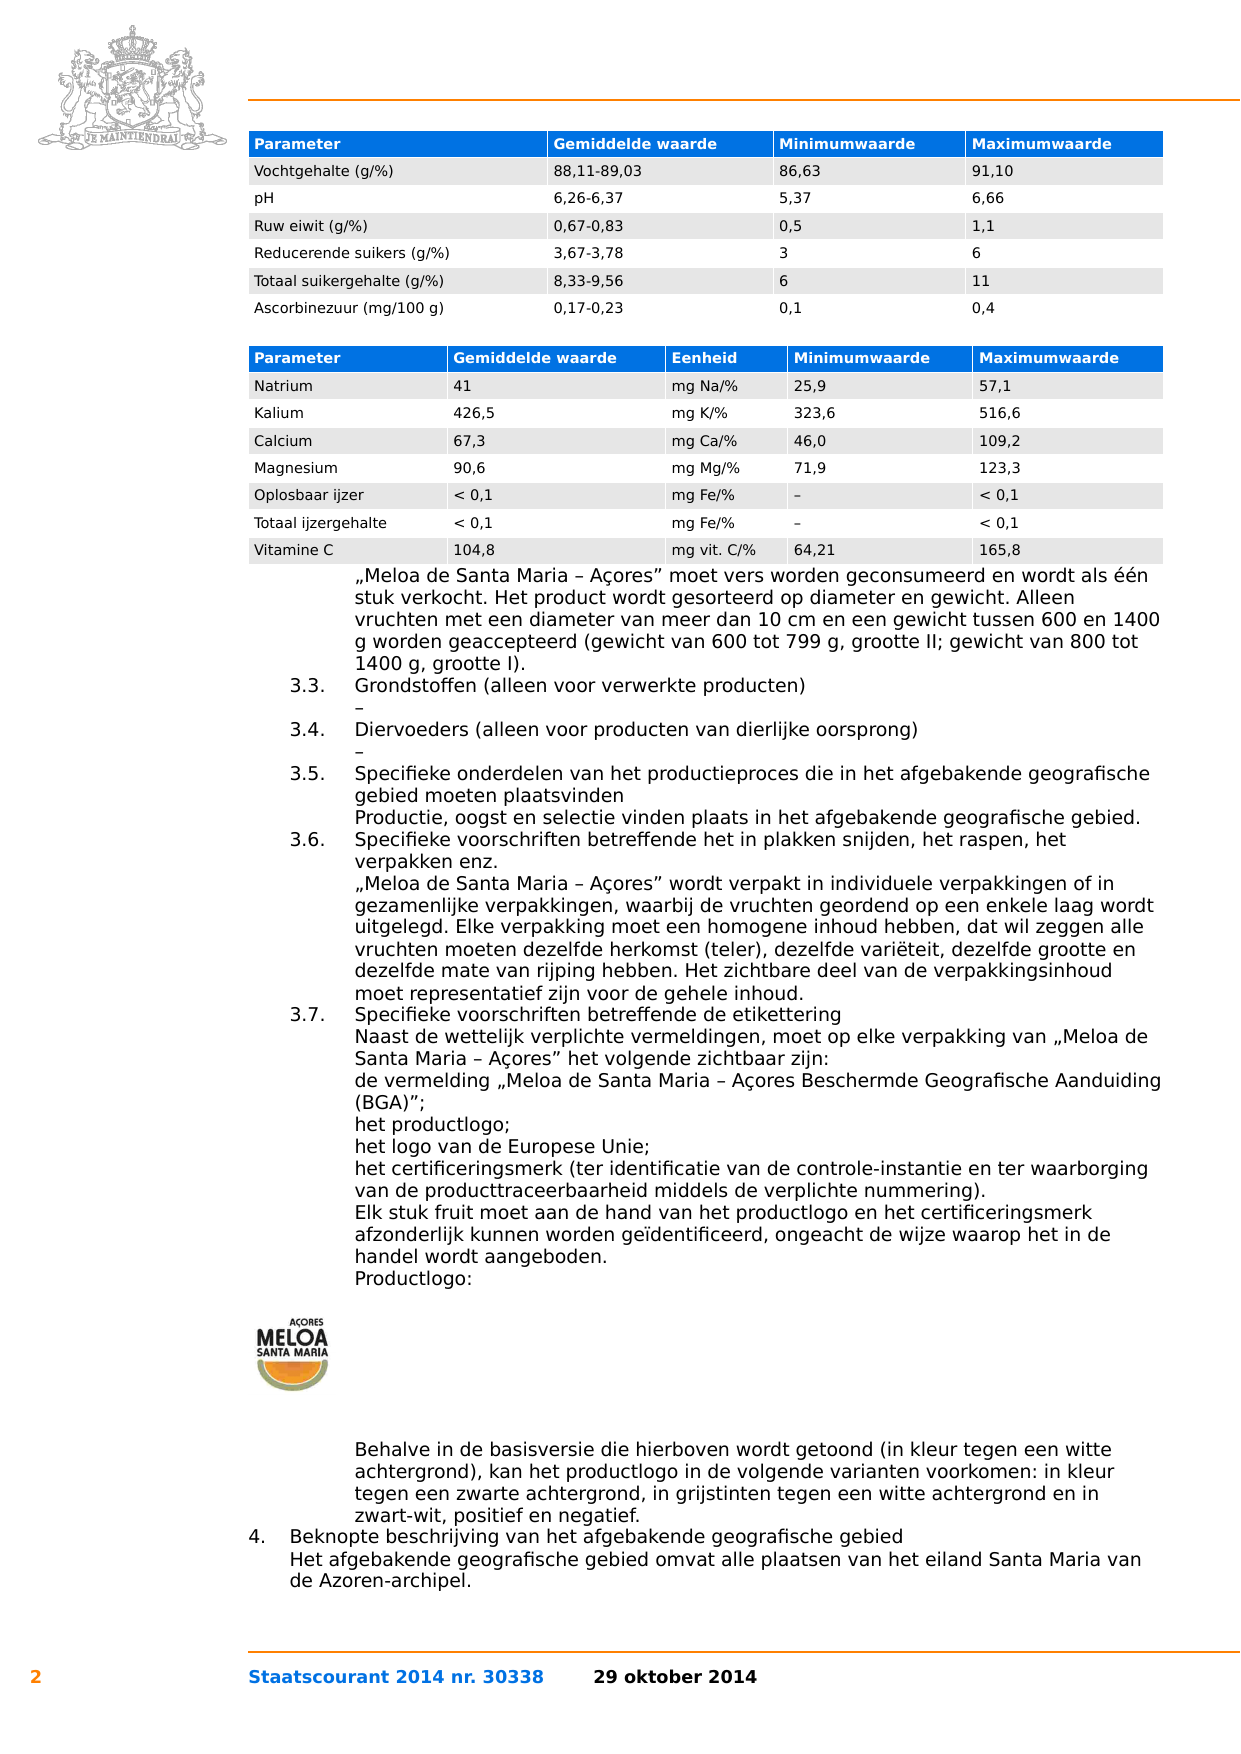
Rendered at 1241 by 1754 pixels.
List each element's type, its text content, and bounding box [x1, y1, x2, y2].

table_cell < 0,1 [448, 483, 665, 509]
table_cell 67,3 [448, 428, 665, 454]
table_cell 8,33-9,56 [548, 268, 773, 294]
table_header Minimumwaarde [774, 131, 965, 157]
table_cell 5,37 [774, 186, 965, 212]
table_cell Calcium [249, 428, 447, 454]
table_cell 3 [774, 241, 965, 267]
table_cell Ruw eiwit (g/%) [249, 213, 547, 239]
table_cell mg Fe/% [666, 510, 787, 536]
table_cell 6 [774, 268, 965, 294]
table_cell 0,5 [774, 213, 965, 239]
table_header Eenheid [666, 346, 787, 372]
table_cell mg Ca/% [666, 428, 787, 454]
table_cell 1,1 [966, 213, 1163, 239]
text 3.5. Specifieke onderdelen van het productieproces die in het afgebakende geografische gebied moeten plaatsvinden [289, 763, 1163, 807]
table_cell 123,3 [973, 455, 1163, 482]
table_cell 41 [448, 373, 665, 399]
picture [248, 1312, 337, 1395]
text 3.3. Grondstoffen (alleen voor verwerkte producten) [289, 675, 1163, 697]
table_cell – [788, 483, 972, 509]
table_cell < 0,1 [973, 483, 1163, 509]
table_cell – [788, 510, 972, 536]
table_cell Reducerende suikers (g/%) [249, 241, 547, 267]
text Productlogo: [354, 1268, 1163, 1290]
text 4. Beknopte beschrijving van het afgebakende geografische gebied [248, 1526, 1163, 1548]
table_header Gemiddelde waarde [448, 346, 665, 372]
table_header Gemiddelde waarde [548, 131, 773, 157]
text Productie, oogst en selectie vinden plaats in het afgebakende geografische gebied. [354, 807, 1163, 828]
text 3.7. Specifieke voorschriften betreffende de etikettering [289, 1004, 1163, 1026]
table_cell 3,67-3,78 [548, 241, 773, 267]
text het logo van de Europese Unie; [354, 1136, 1163, 1158]
table_cell Totaal suikergehalte (g/%) [249, 268, 547, 294]
table_cell 6,66 [966, 186, 1163, 212]
table_cell mg Mg/% [666, 455, 787, 482]
table_cell mg Na/% [666, 373, 787, 399]
table_cell Natrium [249, 373, 447, 399]
text Elk stuk fruit moet aan de hand van het productlogo en het certificeringsmerk afzonderlijk kunnen worden geïdentificeerd, ongeacht de wijze waarop het in de handel wordt aangeboden. [354, 1202, 1163, 1268]
table_cell Magnesium [249, 455, 447, 482]
table_cell 86,63 [774, 158, 965, 185]
table_cell 88,11-89,03 [548, 158, 773, 185]
table_cell Oplosbaar ijzer [249, 483, 447, 509]
table_cell 0,1 [774, 295, 965, 322]
table_cell 165,8 [973, 538, 1163, 564]
text Het afgebakende geografische gebied omvat alle plaatsen van het eiland Santa Maria van de Azoren-archipel. [289, 1548, 1163, 1592]
text de vermelding „Meloa de Santa Maria – Açores Beschermde Geografische Aanduiding (BGA)”; [354, 1070, 1163, 1114]
text – [354, 697, 1163, 719]
text 3.6. Specifieke voorschriften betreffende het in plakken snijden, het raspen, het verpakken enz. [289, 828, 1163, 872]
table_cell < 0,1 [973, 510, 1163, 536]
table_cell 6,26-6,37 [548, 186, 773, 212]
text Behalve in de basisversie die hierboven wordt getoond (in kleur tegen een witte achtergrond), kan het productlogo in de volgende varianten voorkomen: in kleur tegen een zwarte achtergrond, in grijstinten tegen een witte achtergrond en in zwart-wit, positief en negatief. [354, 1438, 1163, 1526]
table_cell Ascorbinezuur (mg/100 g) [249, 295, 547, 322]
text Naast de wettelijk verplichte vermeldingen, moet op elke verpakking van „Meloa de Santa Maria – Açores” het volgende zichtbaar zijn: [354, 1026, 1163, 1070]
text „Meloa de Santa Maria – Açores” wordt verpakt in individuele verpakkingen of in gezamenlijke verpakkingen, waarbij de vruchten geordend op een enkele laag wordt uitgelegd. Elke verpakking moet een homogene inhoud hebben, dat wil zeggen alle vruchten moeten dezelfde herkomst (teler), dezelfde variëteit, dezelfde grootte en dezelfde mate van rijping hebben. Het zichtbare deel van de verpakkingsinhoud moet representatief zijn voor de gehele inhoud. [354, 872, 1163, 1004]
table_cell 109,2 [973, 428, 1163, 454]
table_cell 71,9 [788, 455, 972, 482]
text 3.4. Diervoeders (alleen voor producten van dierlijke oorsprong) [289, 719, 1163, 741]
table_cell Vochtgehalte (g/%) [249, 158, 547, 185]
table_header Parameter [249, 131, 547, 157]
table_header Maximumwaarde [966, 131, 1163, 157]
table_cell mg vit. C/% [666, 538, 787, 564]
table_cell mg Fe/% [666, 483, 787, 509]
table_cell 64,21 [788, 538, 972, 564]
table_cell 323,6 [788, 400, 972, 427]
table_cell 104,8 [448, 538, 665, 564]
table_cell mg K/% [666, 400, 787, 427]
table_cell 0,17-0,23 [548, 295, 773, 322]
table_cell 11 [966, 268, 1163, 294]
table_cell 25,9 [788, 373, 972, 399]
table_cell Vitamine C [249, 538, 447, 564]
table_cell 426,5 [448, 400, 665, 427]
table_header Minimumwaarde [788, 346, 972, 372]
text het certificeringsmerk (ter identificatie van de controle-instantie en ter waarborging van de producttraceerbaarheid middels de verplichte nummering). [354, 1158, 1163, 1202]
text „Meloa de Santa Maria – Açores” moet vers worden geconsumeerd en wordt als één stuk verkocht. Het product wordt gesorteerd op diameter en gewicht. Alleen vruchten met een diameter van meer dan 10 cm en een gewicht tussen 600 en 1400 g worden geaccepteerd (gewicht van 600 tot 799 g, grootte II; gewicht van 800 tot 1400 g, grootte I). [354, 565, 1163, 675]
picture [38, 25, 227, 150]
table_cell pH [249, 186, 547, 212]
table_cell 91,10 [966, 158, 1163, 185]
table_cell 6 [966, 241, 1163, 267]
text het productlogo; [354, 1114, 1163, 1136]
table_cell 46,0 [788, 428, 972, 454]
table_cell 0,4 [966, 295, 1163, 322]
table_cell Kalium [249, 400, 447, 427]
table_header Parameter [249, 346, 447, 372]
table_cell 90,6 [448, 455, 665, 482]
table_cell 57,1 [973, 373, 1163, 399]
table_cell < 0,1 [448, 510, 665, 536]
table_cell Totaal ijzergehalte [249, 510, 447, 536]
table_header Maximumwaarde [973, 346, 1163, 372]
text – [354, 741, 1163, 763]
table_cell 516,6 [973, 400, 1163, 427]
table_cell 0,67-0,83 [548, 213, 773, 239]
